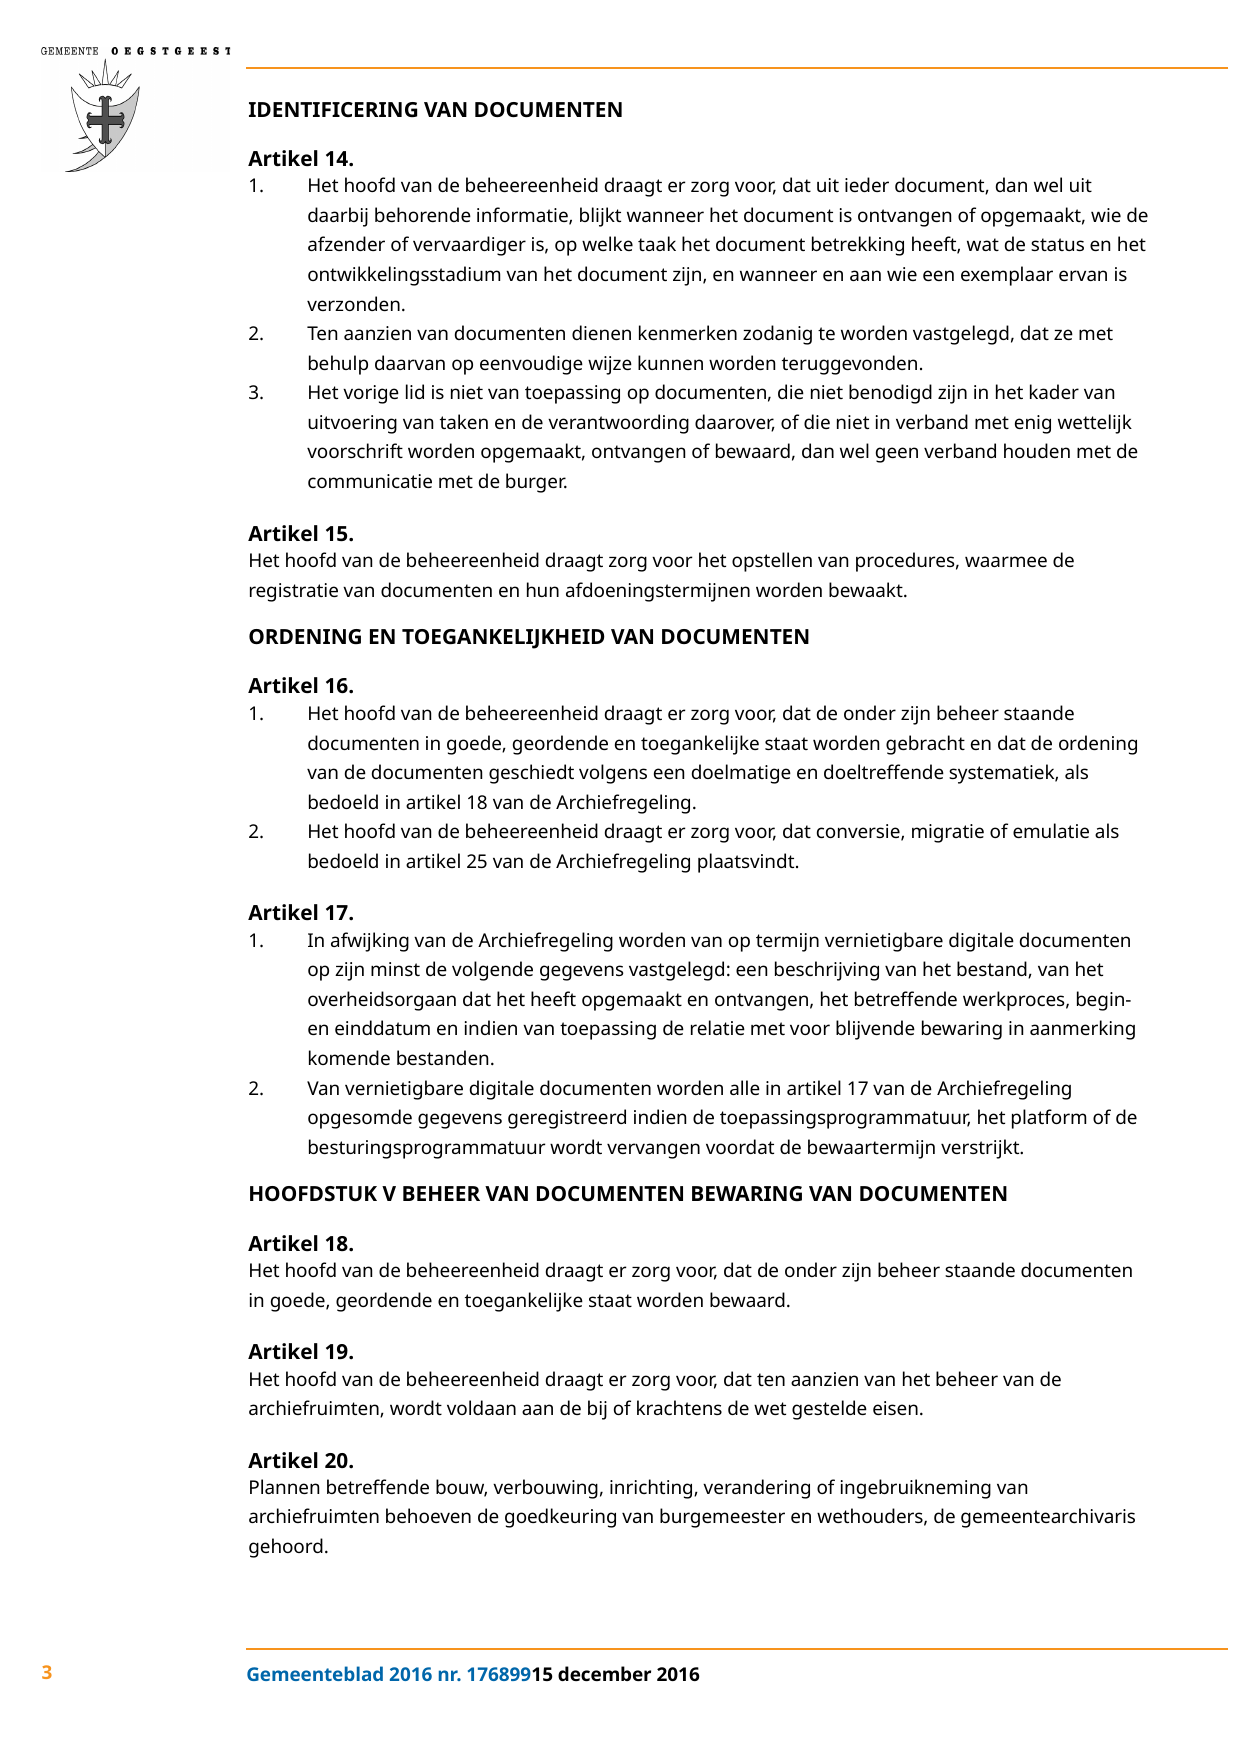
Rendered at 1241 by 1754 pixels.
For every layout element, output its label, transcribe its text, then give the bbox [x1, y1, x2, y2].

list Het hoofd van de beheereenheid draagt er zorg voor, dat uit ieder document, dan wel uit daarbij behorende informatie, blijkt wanneer het document is ontvangen of opgemaakt, wie de afzender of vervaardiger is, op welke taak het document betrekking heeft, wat de status en het ontwikkelingsstadium van het document zijn, en wanneer en aan wie een exemplaar ervan is verzonden. [248, 172, 1152, 317]
text IDENTIFICERING VAN DOCUMENTEN [248, 95, 1152, 123]
list Het hoofd van de beheereenheid draagt er zorg voor, dat de onder zijn beheer staande documenten in goede, geordende en toegankelijke staat worden gebracht en dat de ordening van de documenten geschiedt volgens een doelmatige en doeltreffende systematiek, als bedoeld in artikel 18 van de Archiefregeling. [248, 700, 1152, 814]
picture [41, 47, 231, 172]
list Het vorige lid is niet van toepassing op documenten, die niet benodigd zijn in het kader van uitvoering van taken en de verantwoording daarover, of die niet in verband met enig wettelijk voorschrift worden opgemaakt, ontvangen of bewaard, dan wel geen verband houden met de communicatie met de burger. [248, 379, 1152, 494]
list Ten aanzien van documenten dienen kenmerken zodanig te worden vastgelegd, dat ze met behulp daarvan op eenvoudige wijze kunnen worden teruggevonden. [248, 320, 1152, 376]
list Het hoofd van de beheereenheid draagt er zorg voor, dat conversie, migratie of emulatie als bedoeld in artikel 25 van de Archiefregeling plaatsvindt. [248, 818, 1152, 874]
text Plannen betreffende bouw, verbouwing, inrichting, verandering of ingebruikneming van archiefruimten behoeven de goedkeuring van burgemeester en wethouders, de gemeentearchivaris gehoord. [248, 1474, 1152, 1559]
list Van vernietigbare digitale documenten worden alle in artikel 17 van de Archiefregeling opgesomde gegevens geregistreerd indien de toepassingsprogrammatuur, het platform of de besturingsprogrammatuur wordt vervangen voordat de bewaartermijn verstrijkt. [248, 1075, 1152, 1160]
text Het hoofd van de beheereenheid draagt zorg voor het opstellen van procedures, waarmee de registratie van documenten en hun afdoeningstermijnen worden bewaakt. [248, 547, 1152, 602]
text Artikel 15. [248, 519, 1152, 547]
text Artikel 18. [248, 1229, 1152, 1257]
text Het hoofd van de beheereenheid draagt er zorg voor, dat de onder zijn beheer staande documenten in goede, geordende en toegankelijke staat worden bewaard. [248, 1257, 1152, 1313]
text HOOFDSTUK V BEHEER VAN DOCUMENTEN BEWARING VAN DOCUMENTEN [248, 1179, 1152, 1208]
text Het hoofd van de beheereenheid draagt er zorg voor, dat ten aanzien van het beheer van de archiefruimten, wordt voldaan aan de bij of krachtens de wet gestelde eisen. [248, 1366, 1152, 1421]
text Artikel 17. [248, 898, 1152, 927]
text Artikel 14. [248, 144, 1152, 172]
text ORDENING EN TOEGANKELIJKHEID VAN DOCUMENTEN [248, 622, 1152, 651]
text Artikel 19. [248, 1337, 1152, 1366]
text Artikel 20. [248, 1446, 1152, 1474]
text Artikel 16. [248, 672, 1152, 700]
list In afwijking van de Archiefregeling worden van op termijn vernietigbare digitale documenten op zijn minst de volgende gegevens vastgelegd: een beschrijving van het bestand, van het overheidsorgaan dat het heeft opgemaakt en ontvangen, het betreffende werkproces, begin- en einddatum en indien van toepassing de relatie met voor blijvende bewaring in aanmerking komende bestanden. [248, 927, 1152, 1071]
